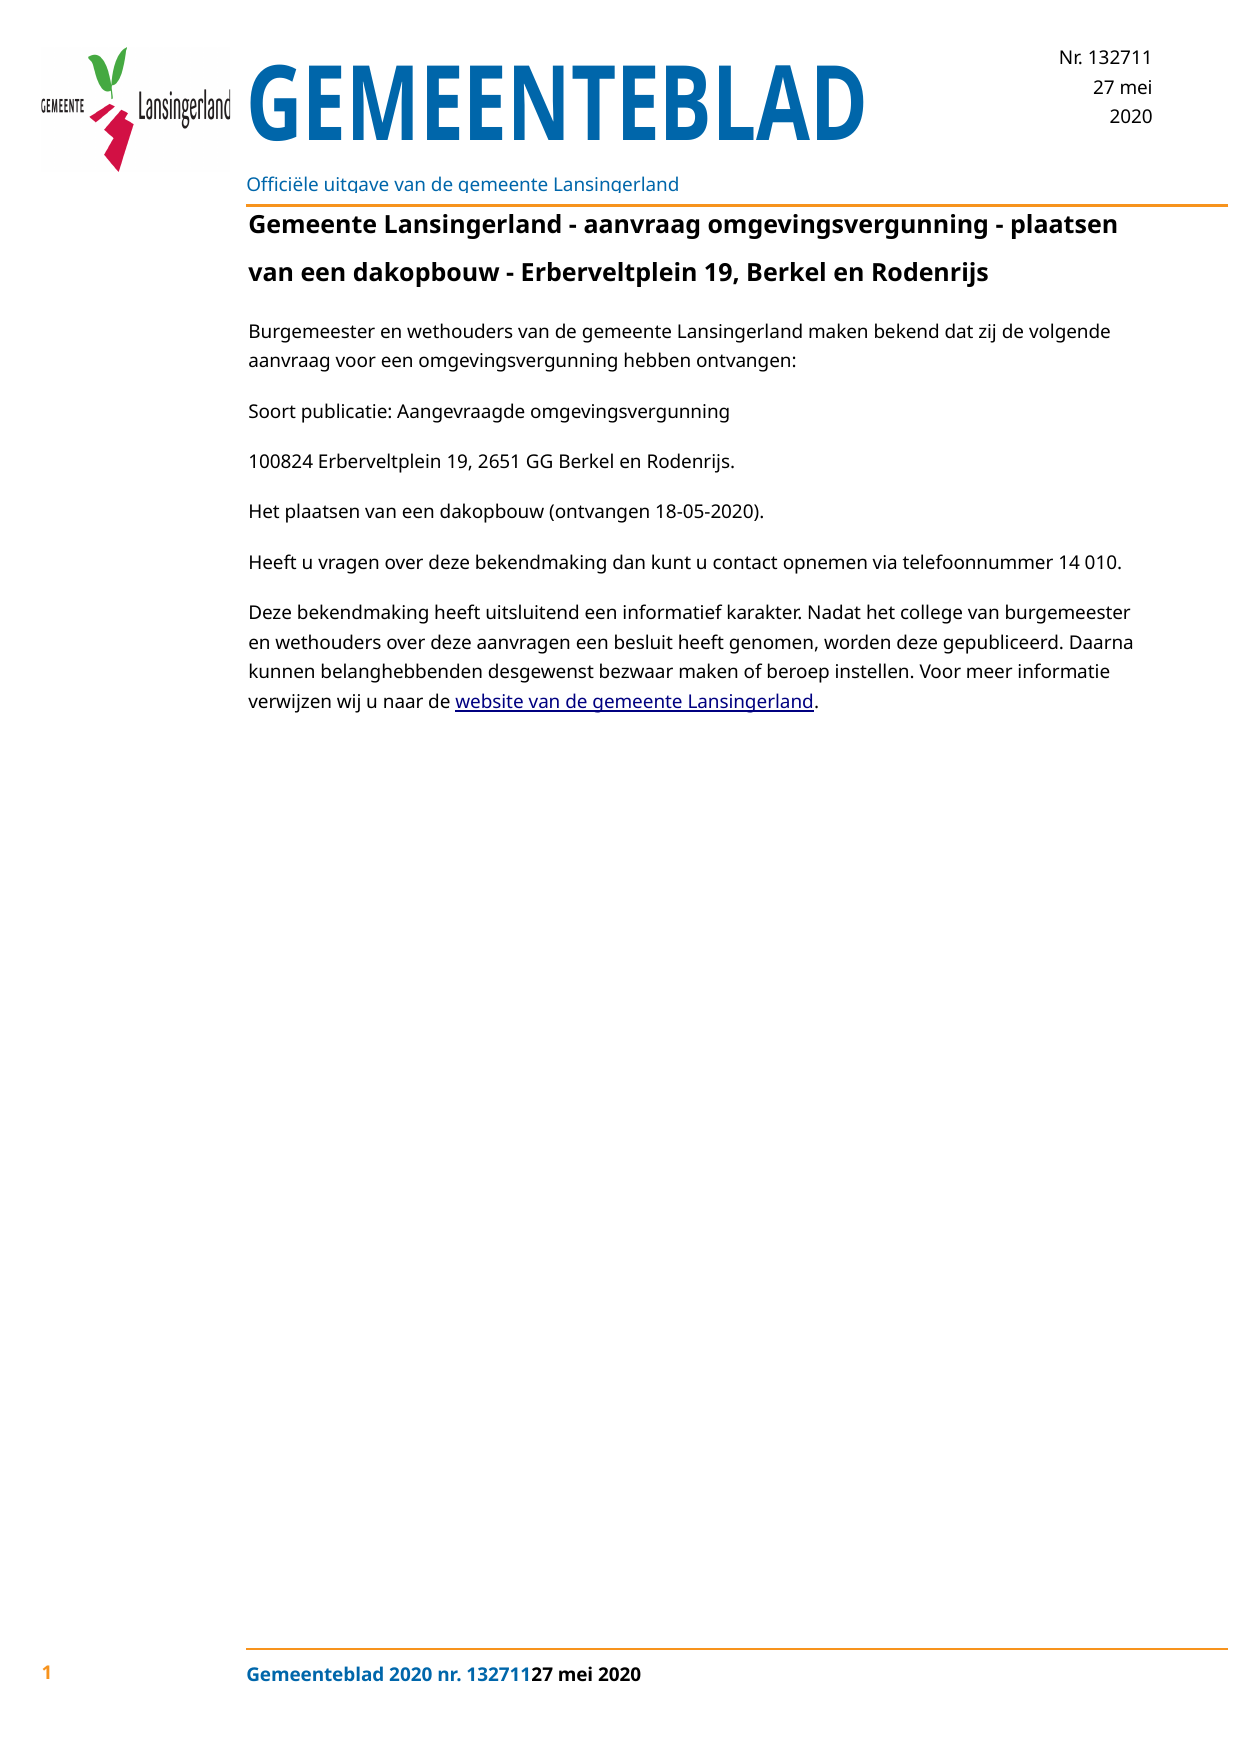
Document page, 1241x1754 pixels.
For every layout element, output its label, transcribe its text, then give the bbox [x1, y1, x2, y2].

picture [41, 47, 231, 172]
text Deze bekendmaking heeft uitsluitend een informatief karakter. Nadat het college van burgemeester en wethouders over deze aanvragen een besluit heeft genomen, worden deze gepubliceerd. Daarna kunnen belanghebbenden desgewenst bezwaar maken of beroep instellen. Voor meer informatie verwijzen wij u naar de website van de gemeente Lansingerland. [248, 599, 1152, 714]
text 100824 Erberveltplein 19, 2651 GG Berkel en Rodenrijs. [248, 448, 1152, 474]
text Heeft u vragen over deze bekendmaking dan kunt u contact opnemen via telefoonnummer 14 010. [248, 549, 1152, 575]
text Gemeente Lansingerland - aanvraag omgevingsvergunning - plaatsen van een dakopbouw - Erberveltplein 19, Berkel en Rodenrijs [248, 207, 1152, 288]
text Het plaatsen van een dakopbouw (ontvangen 18-05-2020). [248, 499, 1152, 524]
text Burgemeester en wethouders van de gemeente Lansingerland maken bekend dat zij de volgende aanvraag voor een omgevingsvergunning hebben ontvangen: [248, 318, 1152, 373]
text Soort publicatie: Aangevraagde omgevingsvergunning [248, 398, 1152, 424]
